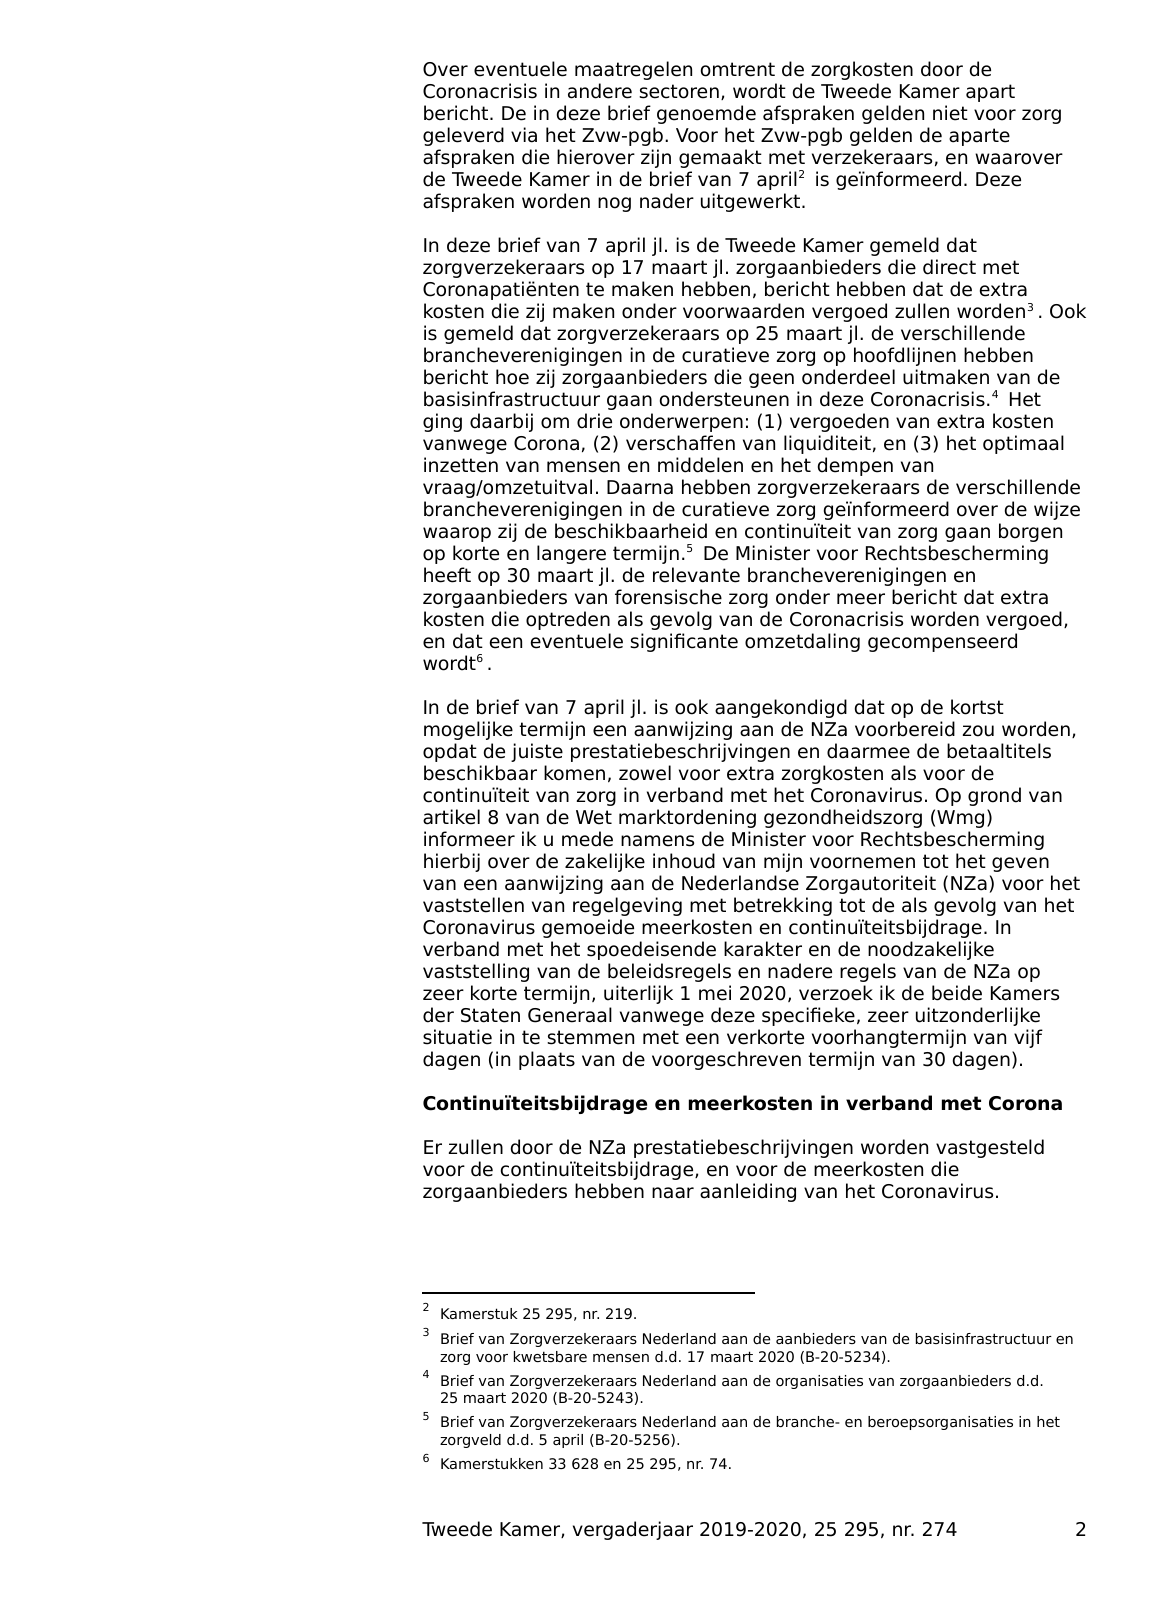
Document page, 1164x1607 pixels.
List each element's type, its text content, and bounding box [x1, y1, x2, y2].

text In deze brief van 7 april jl. is de Tweede Kamer gemeld dat zorgverzekeraars op 17 maart jl. zorgaanbieders die direct met Coronapatiënten te maken hebben, bericht hebben dat de extra kosten die zij maken onder voorwaarden vergoed zullen worden. Ook is gemeld dat zorgverzekeraars op 25 maart jl. de verschillende brancheverenigingen in de curatieve zorg op hoofdlijnen hebben bericht hoe zij zorgaanbieders die geen onderdeel uitmaken van de basisinfrastructuur gaan ondersteunen in deze Coronacrisis. Het ging daarbij om drie onderwerpen: (1) vergoeden van extra kosten vanwege Corona, (2) verschaffen van liquiditeit, en (3) het optimaal inzetten van mensen en middelen en het dempen van vraag/omzetuitval. Daarna hebben zorgverzekeraars de verschillende brancheverenigingen in de curatieve zorg geïnformeerd over de wijze waarop zij de beschikbaarheid en continuïteit van zorg gaan borgen op korte en langere termijn. De Minister voor Rechtsbescherming heeft op 30 maart jl. de relevante brancheverenigingen en zorgaanbieders van forensische zorg onder meer bericht dat extra kosten die optreden als gevolg van de Coronacrisis worden vergoed, en dat een eventuele significante omzetdaling gecompenseerd wordt. [422, 235, 1087, 675]
text Over eventuele maatregelen omtrent de zorgkosten door de Coronacrisis in andere sectoren, wordt de Tweede Kamer apart bericht. De in deze brief genoemde afspraken gelden niet voor zorg geleverd via het Zvw-pgb. Voor het Zvw-pgb gelden de aparte afspraken die hierover zijn gemaakt met verzekeraars, en waarover de Tweede Kamer in de brief van 7 april is geïnformeerd. Deze afspraken worden nog nader uitgewerkt. [422, 59, 1087, 213]
text Kamerstukken 33 628 en 25 295, nr. 74. [422, 1452, 1087, 1474]
text In de brief van 7 april jl. is ook aangekondigd dat op de kortst mogelijke termijn een aanwijzing aan de NZa voorbereid zou worden, opdat de juiste prestatiebeschrijvingen en daarmee de betaaltitels beschikbaar komen, zowel voor extra zorgkosten als voor de continuïteit van zorg in verband met het Coronavirus. Op grond van artikel 8 van de Wet marktordening gezondheidszorg (Wmg) informeer ik u mede namens de Minister voor Rechtsbescherming hierbij over de zakelijke inhoud van mijn voornemen tot het geven van een aanwijzing aan de Nederlandse Zorgautoriteit (NZa) voor het vaststellen van regelgeving met betrekking tot de als gevolg van het Coronavirus gemoeide meerkosten en continuïteitsbijdrage. In verband met het spoedeisende karakter en de noodzakelijke vaststelling van de beleidsregels en nadere regels van de NZa op zeer korte termijn, uiterlijk 1 mei 2020, verzoek ik de beide Kamers der Staten Generaal vanwege deze specifieke, zeer uitzonderlijke situatie in te stemmen met een verkorte voorhangtermijn van vijf dagen (in plaats van de voorgeschreven termijn van 30 dagen). [422, 697, 1087, 1071]
subtitle Continuïteitsbijdrage en meerkosten in verband met Corona [422, 1093, 1087, 1115]
text Brief van Zorgverzekeraars Nederland aan de organisaties van zorgaanbieders d.d. 25 maart 2020 (B-20-5243). [422, 1368, 1087, 1407]
text Brief van Zorgverzekeraars Nederland aan de branche- en beroepsorganisaties in het zorgveld d.d. 5 april (B-20-5256). [422, 1410, 1087, 1449]
text Kamerstuk 25 295, nr. 219. [422, 1302, 1087, 1324]
text Brief van Zorgverzekeraars Nederland aan de aanbieders van de basisinfrastructuur en zorg voor kwetsbare mensen d.d. 17 maart 2020 (B-20-5234). [422, 1327, 1087, 1366]
text Er zullen door de NZa prestatiebeschrijvingen worden vastgesteld voor de continuïteitsbijdrage, en voor de meerkosten die zorgaanbieders hebben naar aanleiding van het Coronavirus. [422, 1137, 1087, 1203]
